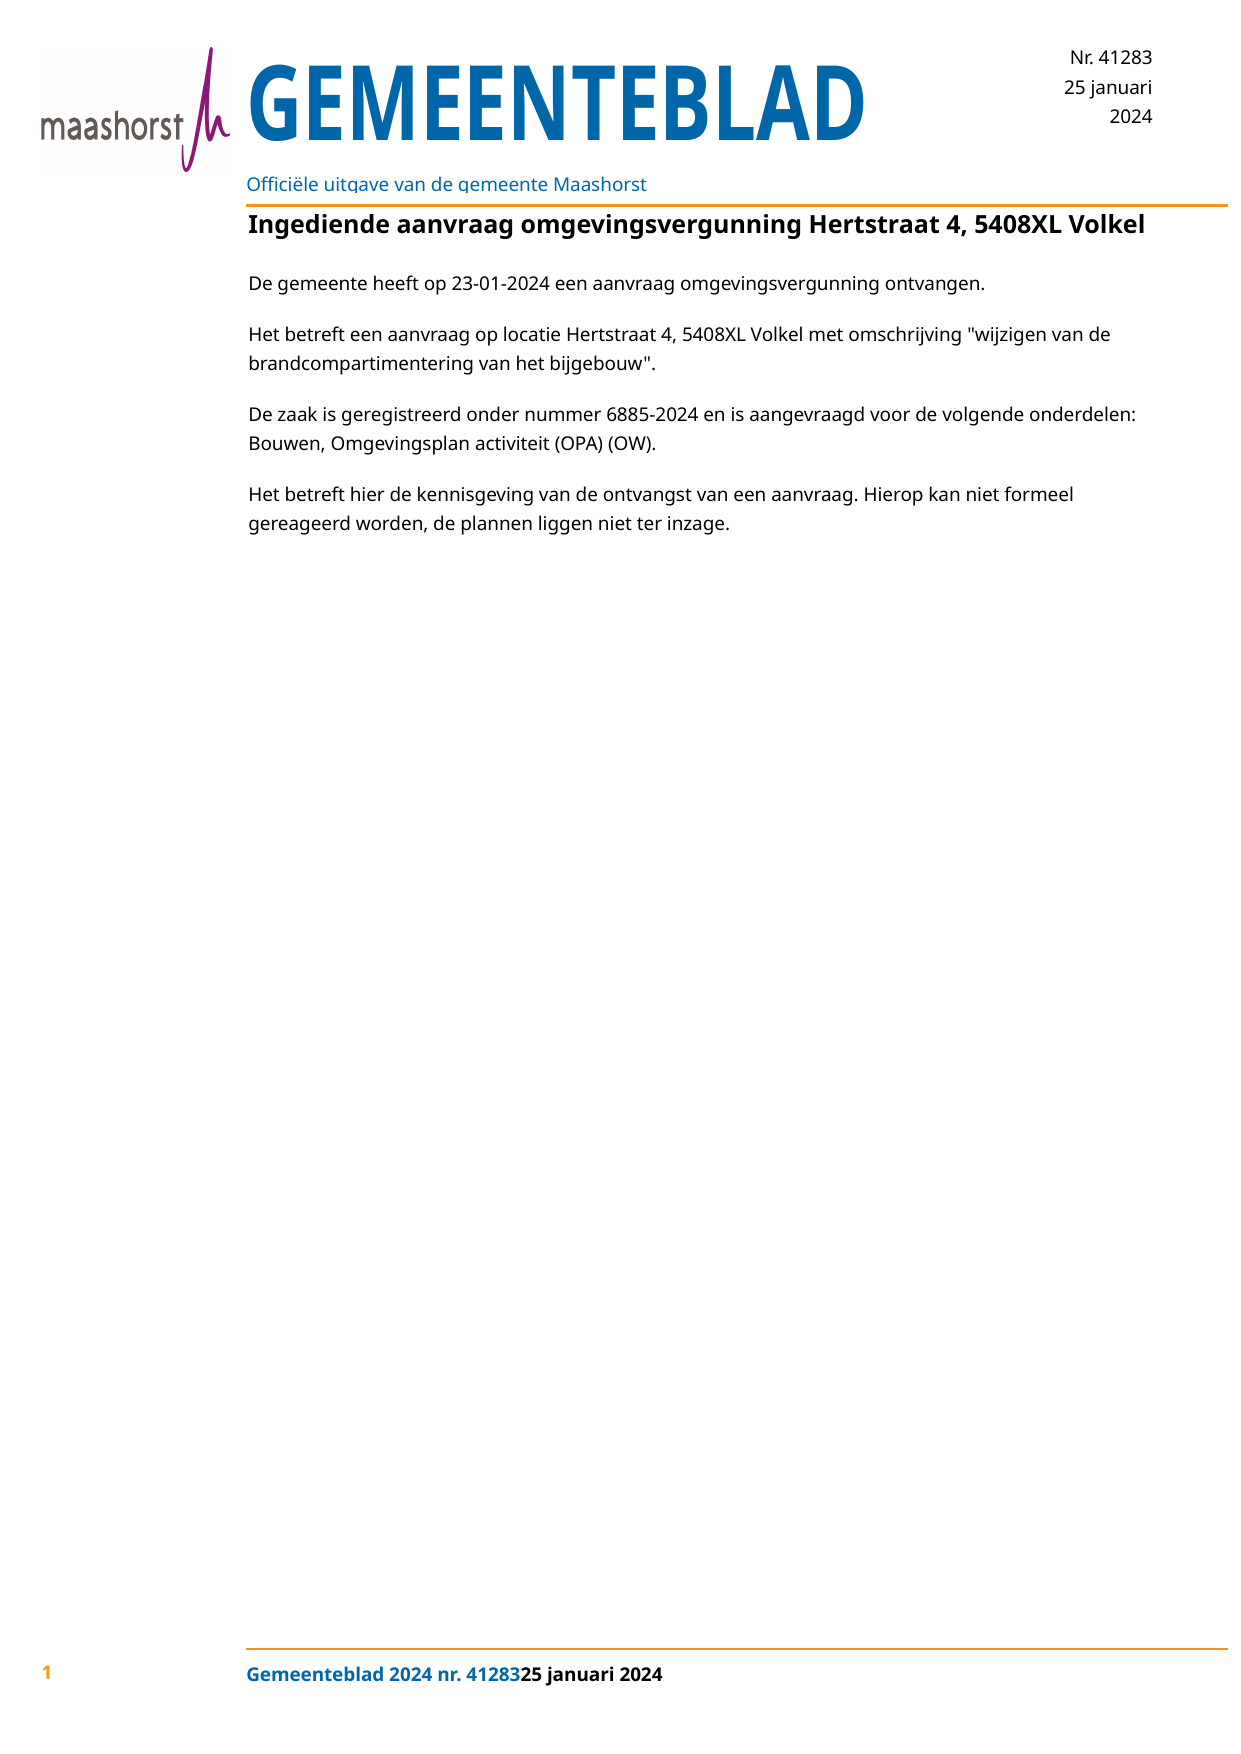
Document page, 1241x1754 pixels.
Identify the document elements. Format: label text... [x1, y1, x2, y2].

text De gemeente heeft op 23-01-2024 een aanvraag omgevingsvergunning ontvangen. [248, 270, 1152, 296]
text Ingediende aanvraag omgevingsvergunning Hertstraat 4, 5408XL Volkel [248, 207, 1152, 241]
text De zaak is geregistreerd onder nummer 6885-2024 en is aangevraagd voor de volgende onderdelen: Bouwen, Omgevingsplan activiteit (OPA) (OW). [248, 401, 1152, 456]
text Het betreft een aanvraag op locatie Hertstraat 4, 5408XL Volkel met omschrijving "wijzigen van de brandcompartimentering van het bijgebouw". [248, 321, 1152, 376]
text Het betreft hier de kennisgeving van de ontvangst van een aanvraag. Hierop kan niet formeel gereageerd worden, de plannen liggen niet ter inzage. [248, 481, 1152, 536]
picture [41, 47, 231, 172]
